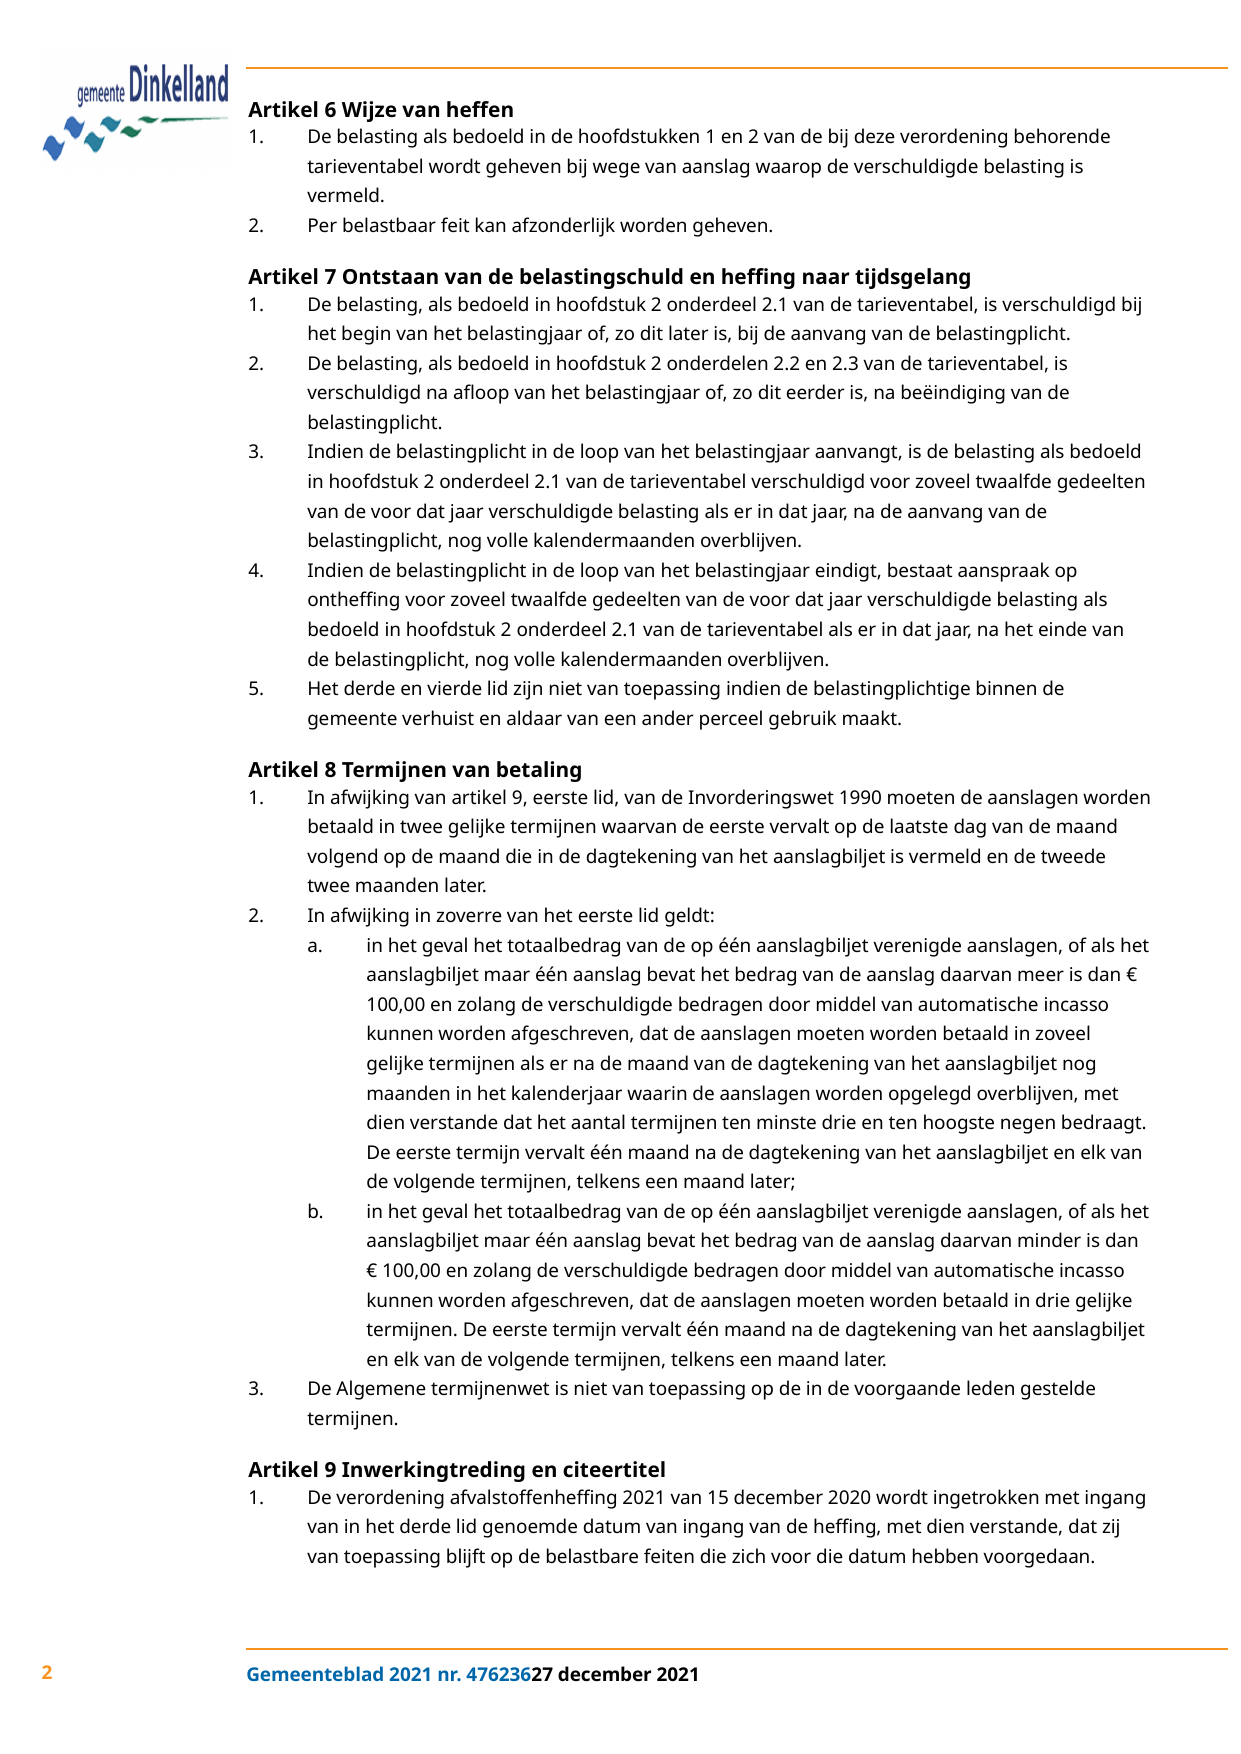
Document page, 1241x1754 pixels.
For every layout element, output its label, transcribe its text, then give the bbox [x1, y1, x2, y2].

list In afwijking van artikel 9, eerste lid, van de Invorderingswet 1990 moeten de aanslagen worden betaald in twee gelijke termijnen waarvan de eerste vervalt op de laatste dag van de maand volgend op de maand die in de dagtekening van het aanslagbiljet is vermeld en de tweede twee maanden later. [248, 784, 1152, 898]
list De belasting, als bedoeld in hoofdstuk 2 onderdeel 2.1 van de tarieventabel, is verschuldigd bij het begin van het belastingjaar of, zo dit later is, bij de aanvang van de belastingplicht. [248, 291, 1152, 346]
list De belasting als bedoeld in de hoofdstukken 1 en 2 van de bij deze verordening behorende tarieventabel wordt geheven bij wege van aanslag waarop de verschuldigde belasting is vermeld. [248, 123, 1152, 208]
picture [41, 47, 231, 172]
text Artikel 6 Wijze van heffen [248, 95, 1152, 123]
list De Algemene termijnenwet is niet van toepassing op de in de voorgaande leden gestelde termijnen. [248, 1376, 1152, 1431]
list De belasting, als bedoeld in hoofdstuk 2 onderdelen 2.2 en 2.3 van de tarieventabel, is verschuldigd na afloop van het belastingjaar of, zo dit eerder is, na beëindiging van de belastingplicht. [248, 350, 1152, 435]
list Het derde en vierde lid zijn niet van toepassing indien de belastingplichtige binnen de gemeente verhuist en aldaar van een ander perceel gebruik maakt. [248, 675, 1152, 731]
list Per belastbaar feit kan afzonderlijk worden geheven. [248, 212, 1152, 238]
text Artikel 8 Termijnen van betaling [248, 755, 1152, 784]
list in het geval het totaalbedrag van de op één aanslagbiljet verenigde aanslagen, of als het aanslagbiljet maar één aanslag bevat het bedrag van de aanslag daarvan minder is dan € 100,00 en zolang de verschuldigde bedragen door middel van automatische incasso kunnen worden afgeschreven, dat de aanslagen moeten worden betaald in drie gelijke termijnen. De eerste termijn vervalt één maand na de dagtekening van het aanslagbiljet en elk van de volgende termijnen, telkens een maand later. [307, 1198, 1152, 1372]
list De verordening afvalstoffenheffing 2021 van 15 december 2020 wordt ingetrokken met ingang van in het derde lid genoemde datum van ingang van de heffing, met dien verstande, dat zij van toepassing blijft op de belastbare feiten die zich voor die datum hebben voorgedaan. [248, 1484, 1152, 1569]
text Artikel 7 Ontstaan van de belastingschuld en heffing naar tijdsgelang [248, 262, 1152, 291]
list in het geval het totaalbedrag van de op één aanslagbiljet verenigde aanslagen, of als het aanslagbiljet maar één aanslag bevat het bedrag van de aanslag daarvan meer is dan € 100,00 en zolang de verschuldigde bedragen door middel van automatische incasso kunnen worden afgeschreven, dat de aanslagen moeten worden betaald in zoveel gelijke termijnen als er na de maand van de dagtekening van het aanslagbiljet nog maanden in het kalenderjaar waarin de aanslagen worden opgelegd overblijven, met dien verstande dat het aantal termijnen ten minste drie en ten hoogste negen bedraagt. De eerste termijn vervalt één maand na de dagtekening van het aanslagbiljet en elk van de volgende termijnen, telkens een maand later; [307, 932, 1152, 1194]
list Indien de belastingplicht in de loop van het belastingjaar aanvangt, is de belasting als bedoeld in hoofdstuk 2 onderdeel 2.1 van de tarieventabel verschuldigd voor zoveel twaalfde gedeelten van de voor dat jaar verschuldigde belasting als er in dat jaar, na de aanvang van de belastingplicht, nog volle kalendermaanden overblijven. [248, 439, 1152, 553]
list Indien de belastingplicht in de loop van het belastingjaar eindigt, bestaat aanspraak op ontheffing voor zoveel twaalfde gedeelten van de voor dat jaar verschuldigde belasting als bedoeld in hoofdstuk 2 onderdeel 2.1 van de tarieventabel als er in dat jaar, na het einde van de belastingplicht, nog volle kalendermaanden overblijven. [248, 557, 1152, 672]
list In afwijking in zoverre van het eerste lid geldt: [248, 902, 1152, 928]
text Artikel 9 Inwerkingtreding en citeertitel [248, 1456, 1152, 1484]
